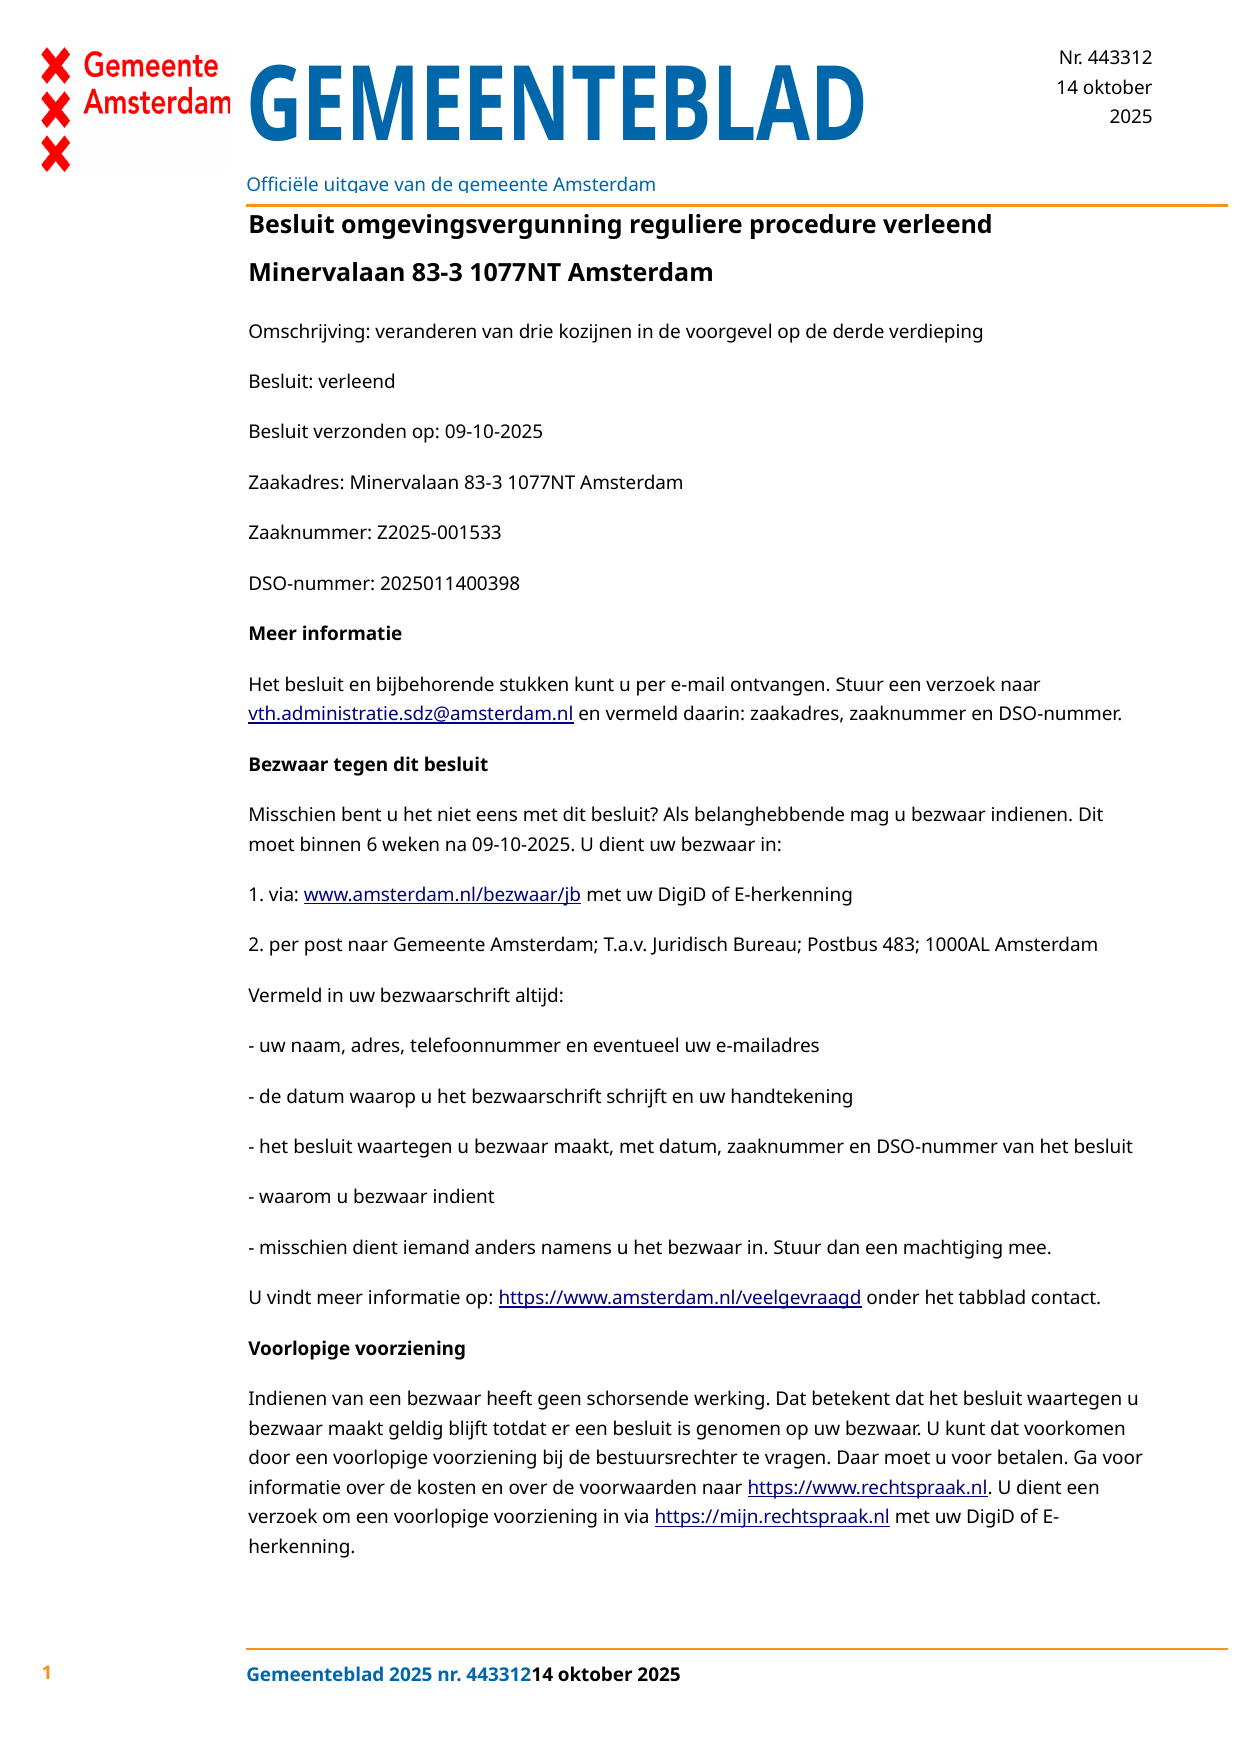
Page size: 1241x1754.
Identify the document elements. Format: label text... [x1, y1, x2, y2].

text Besluit verzonden op: 09-10-2025 [248, 419, 1152, 444]
text Bezwaar tegen dit besluit [248, 751, 1152, 777]
text Voorlopige voorziening [248, 1335, 1152, 1361]
text U vindt meer informatie op: https://www.amsterdam.nl/veelgevraagd onder het tabblad contact. [248, 1284, 1152, 1310]
text Misschien bent u het niet eens met dit besluit? Als belanghebbende mag u bezwaar indienen. Dit moet binnen 6 weken na 09-10-2025. U dient uw bezwaar in: [248, 801, 1152, 857]
text DSO-nummer: 2025011400398 [248, 570, 1152, 596]
text 1. via: www.amsterdam.nl/bezwaar/jb met uw DigiD of E-herkenning [248, 881, 1152, 907]
text Zaaknummer: Z2025-001533 [248, 519, 1152, 545]
text - de datum waarop u het bezwaarschrift schrijft en uw handtekening [248, 1083, 1152, 1109]
text - misschien dient iemand anders namens u het bezwaar in. Stuur dan een machtiging mee. [248, 1234, 1152, 1260]
text 2. per post naar Gemeente Amsterdam; T.a.v. Juridisch Bureau; Postbus 483; 1000AL Amsterdam [248, 932, 1152, 957]
text Zaakadres: Minervalaan 83-3 1077NT Amsterdam [248, 469, 1152, 495]
text - uw naam, adres, telefoonnummer en eventueel uw e-mailadres [248, 1032, 1152, 1058]
text Besluit: verleend [248, 368, 1152, 394]
text - waarom u bezwaar indient [248, 1184, 1152, 1209]
text Meer informatie [248, 620, 1152, 646]
text Omschrijving: veranderen van drie kozijnen in de voorgevel op de derde verdieping [248, 318, 1152, 344]
text Indienen van een bezwaar heeft geen schorsende werking. Dat betekent dat het besluit waartegen u bezwaar maakt geldig blijft totdat er een besluit is genomen op uw bezwaar. U kunt dat voorkomen door een voorlopige voorziening bij de bestuursrechter te vragen. Daar moet u voor betalen. Ga voor informatie over de kosten en over de voorwaarden naar https://www.rechtspraak.nl. U dient een verzoek om een voorlopige voorziening in via https://mijn.rechtspraak.nl met uw DigiD of E-herkenning. [248, 1385, 1152, 1559]
text Het besluit en bijbehorende stukken kunt u per e-mail ontvangen. Stuur een verzoek naar vth.administratie.sdz@amsterdam.nl en vermeld daarin: zaakadres, zaaknummer en DSO-nummer. [248, 671, 1152, 726]
text Vermeld in uw bezwaarschrift altijd: [248, 982, 1152, 1008]
text - het besluit waartegen u bezwaar maakt, met datum, zaaknummer en DSO-nummer van het besluit [248, 1133, 1152, 1159]
text Besluit omgevingsvergunning reguliere procedure verleend Minervalaan 83-3 1077NT Amsterdam [248, 207, 1152, 288]
picture [41, 47, 231, 172]
